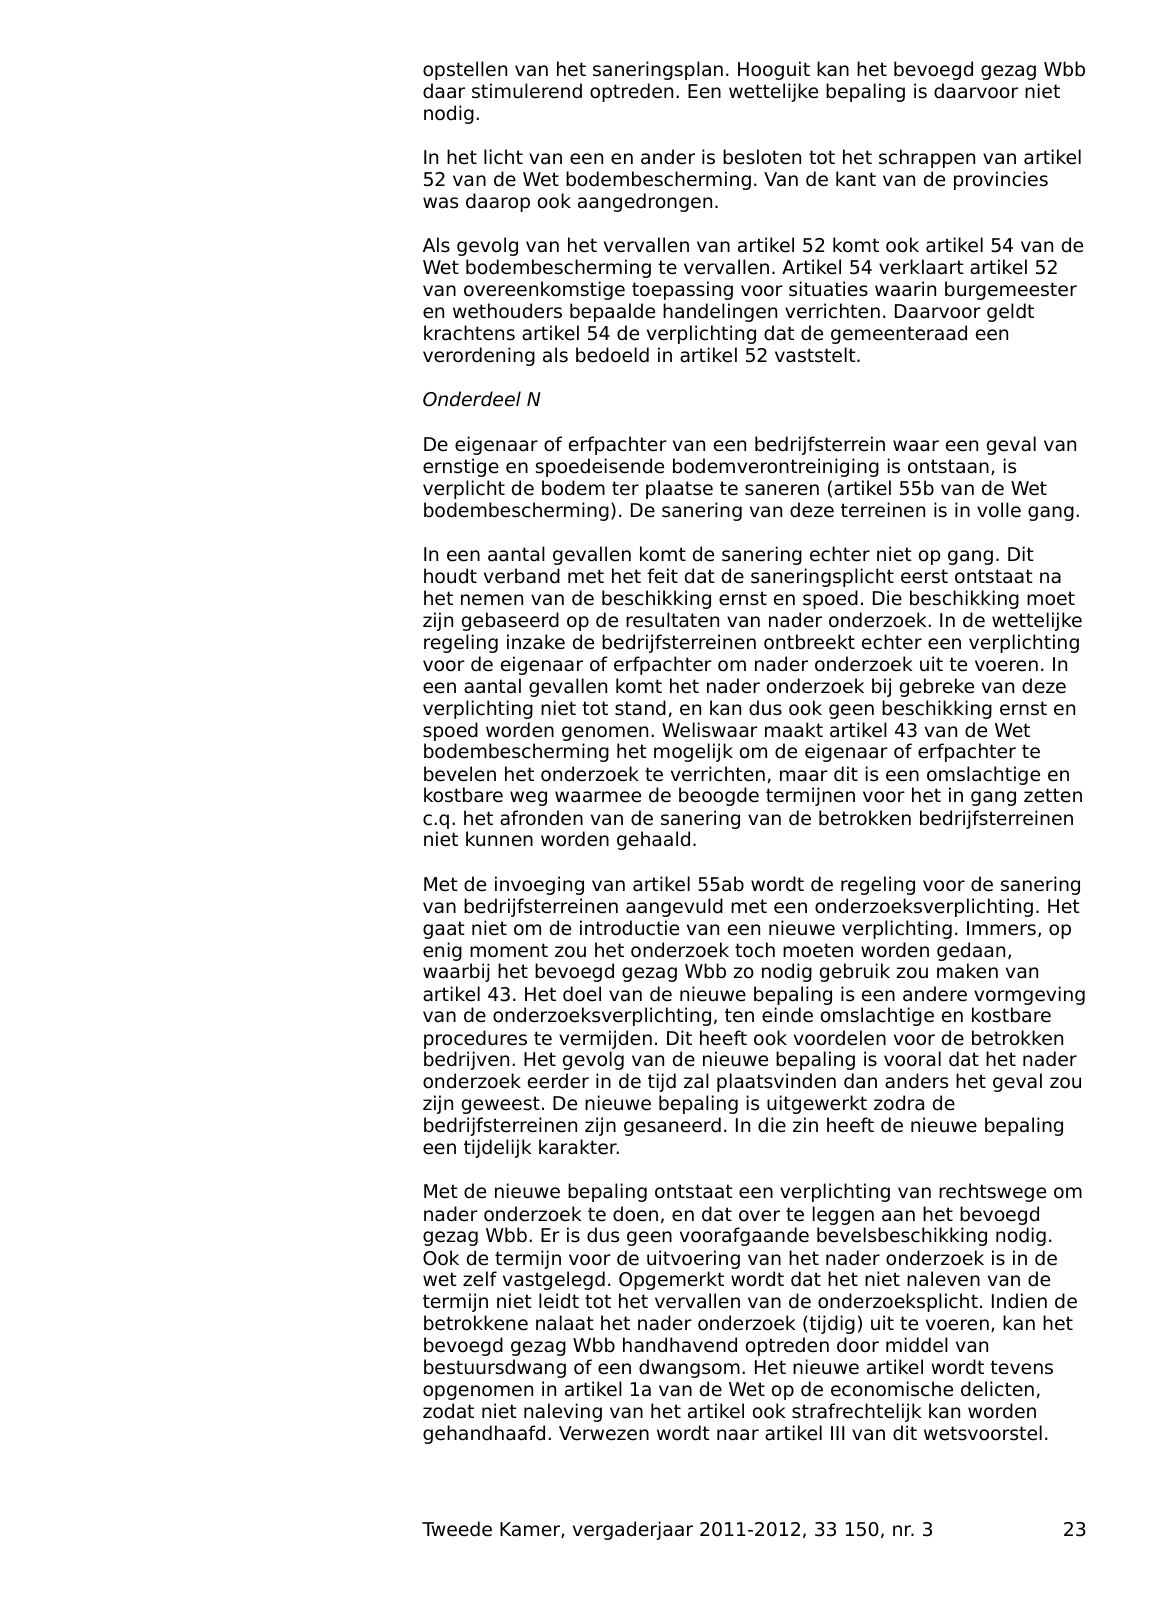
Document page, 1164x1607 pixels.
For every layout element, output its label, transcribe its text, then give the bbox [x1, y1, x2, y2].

text In een aantal gevallen komt de sanering echter niet op gang. Dit houdt verband met het feit dat de saneringsplicht eerst ontstaat na het nemen van de beschikking ernst en spoed. Die beschikking moet zijn gebaseerd op de resultaten van nader onderzoek. In de wettelijke regeling inzake de bedrijfsterreinen ontbreekt echter een verplichting voor de eigenaar of erfpachter om nader onderzoek uit te voeren. In een aantal gevallen komt het nader onderzoek bij gebreke van deze verplichting niet tot stand, en kan dus ook geen beschikking ernst en spoed worden genomen. Weliswaar maakt artikel 43 van de Wet bodembescherming het mogelijk om de eigenaar of erfpachter te bevelen het onderzoek te verrichten, maar dit is een omslachtige en kostbare weg waarmee de beoogde termijnen voor het in gang zetten c.q. het afronden van de sanering van de betrokken bedrijfsterreinen niet kunnen worden gehaald. [422, 544, 1087, 851]
text Met de nieuwe bepaling ontstaat een verplichting van rechtswege om nader onderzoek te doen, en dat over te leggen aan het bevoegd gezag Wbb. Er is dus geen voorafgaande bevelsbeschikking nodig. Ook de termijn voor de uitvoering van het nader onderzoek is in de wet zelf vastgelegd. Opgemerkt wordt dat het niet naleven van de termijn niet leidt tot het vervallen van de onderzoeksplicht. Indien de betrokkene nalaat het nader onderzoek (tijdig) uit te voeren, kan het bevoegd gezag Wbb handhavend optreden door middel van bestuursdwang of een dwangsom. Het nieuwe artikel wordt tevens opgenomen in artikel 1a van de Wet op de economische delicten, zodat niet naleving van het artikel ook strafrechtelijk kan worden gehandhaafd. Verwezen wordt naar artikel III van dit wetsvoorstel. [422, 1181, 1087, 1445]
text Als gevolg van het vervallen van artikel 52 komt ook artikel 54 van de Wet bodembescherming te vervallen. Artikel 54 verklaart artikel 52 van overeenkomstige toepassing voor situaties waarin burgemeester en wethouders bepaalde handelingen verrichten. Daarvoor geldt krachtens artikel 54 de verplichting dat de gemeenteraad een verordening als bedoeld in artikel 52 vaststelt. [422, 235, 1087, 367]
text opstellen van het saneringsplan. Hooguit kan het bevoegd gezag Wbb daar stimulerend optreden. Een wettelijke bepaling is daarvoor niet nodig. [422, 59, 1087, 125]
text Met de invoeging van artikel 55ab wordt de regeling voor de sanering van bedrijfsterreinen aangevuld met een onderzoeksverplichting. Het gaat niet om de introductie van een nieuwe verplichting. Immers, op enig moment zou het onderzoek toch moeten worden gedaan, waarbij het bevoegd gezag Wbb zo nodig gebruik zou maken van artikel 43. Het doel van de nieuwe bepaling is een andere vormgeving van de onderzoeksverplichting, ten einde omslachtige en kostbare procedures te vermijden. Dit heeft ook voordelen voor de betrokken bedrijven. Het gevolg van de nieuwe bepaling is vooral dat het nader onderzoek eerder in de tijd zal plaatsvinden dan anders het geval zou zijn geweest. De nieuwe bepaling is uitgewerkt zodra de bedrijfsterreinen zijn gesaneerd. In die zin heeft de nieuwe bepaling een tijdelijk karakter. [422, 873, 1087, 1159]
subtitle Onderdeel N [422, 389, 1087, 411]
text De eigenaar of erfpachter van een bedrijfsterrein waar een geval van ernstige en spoedeisende bodemverontreiniging is ontstaan, is verplicht de bodem ter plaatse te saneren (artikel 55b van de Wet bodembescherming). De sanering van deze terreinen is in volle gang. [422, 433, 1087, 521]
text In het licht van een en ander is besloten tot het schrappen van artikel 52 van de Wet bodembescherming. Van de kant van de provincies was daarop ook aangedrongen. [422, 147, 1087, 213]
